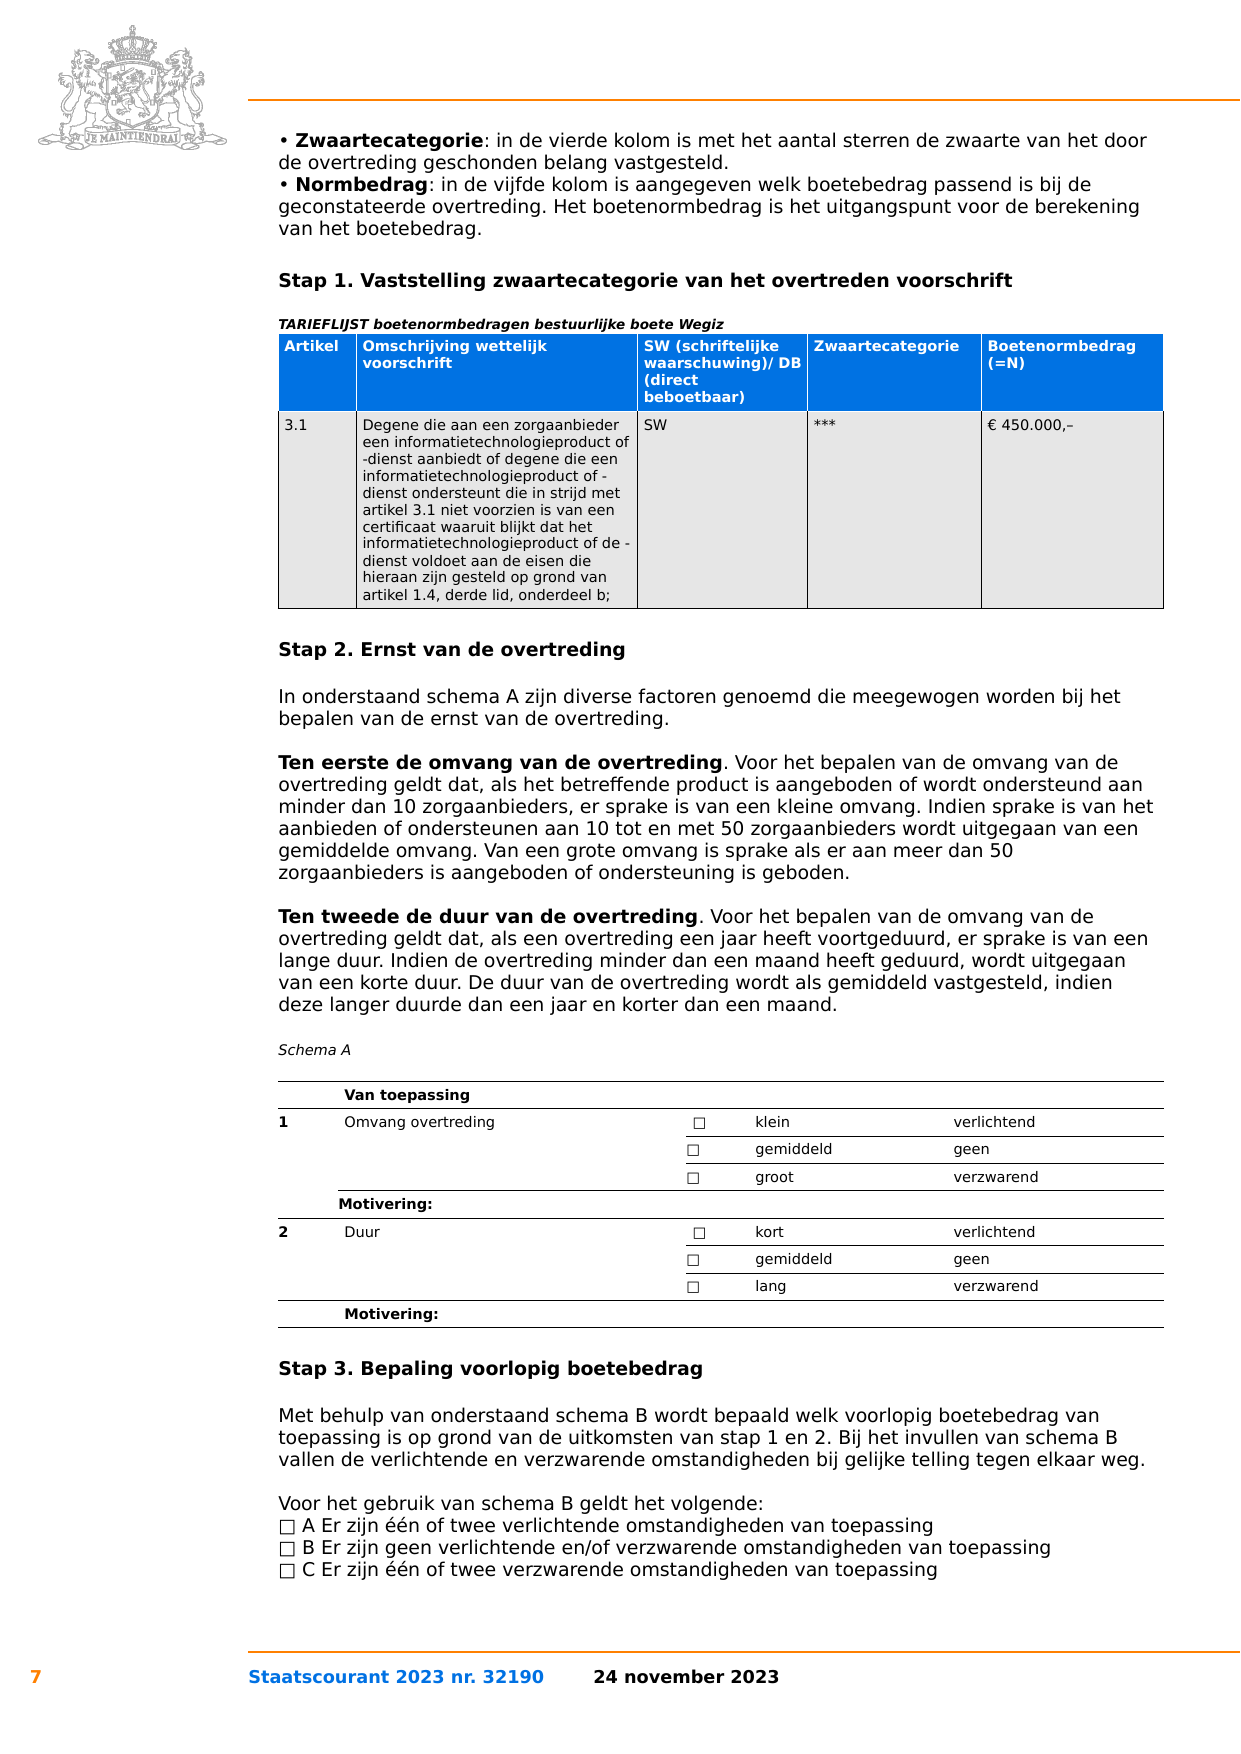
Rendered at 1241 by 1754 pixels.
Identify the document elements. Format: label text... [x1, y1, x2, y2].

table_cell □ [686, 1246, 749, 1272]
table_cell [749, 1301, 947, 1327]
subtitle Stap 3. Bepaling voorlopig boetebedrag [278, 1358, 1163, 1380]
table_cell [278, 1301, 338, 1327]
table_cell □ [686, 1137, 749, 1163]
table_cell [278, 1082, 338, 1108]
table_cell □ [686, 1109, 749, 1136]
table_cell verlichtend [947, 1219, 1163, 1245]
text □ B Er zijn geen verlichtende en/of verzwarende omstandigheden van toepassing [278, 1537, 1163, 1559]
table_cell 3.1 [279, 412, 356, 608]
table_cell Artikel [279, 334, 356, 411]
text Met behulp van onderstaand schema B wordt bepaald welk voorlopig boetebedrag van toepassing is op grond van de uitkomsten van stap 1 en 2. Bij het invullen van schema B vallen de verlichtende en verzwarende omstandigheden bij gelijke telling tegen elkaar weg. [278, 1405, 1163, 1471]
table_cell 1 [278, 1109, 338, 1218]
table_cell klein [749, 1109, 947, 1136]
table_cell □ [686, 1274, 749, 1300]
subtitle Stap 1. Vaststelling zwaartecategorie van het overtreden voorschrift [278, 270, 1163, 292]
text □ A Er zijn één of twee verlichtende omstandigheden van toepassing [278, 1515, 1163, 1537]
table_cell Van toepassing [338, 1082, 1163, 1108]
table_cell Zwaartecategorie [808, 334, 981, 411]
table_cell [686, 1301, 749, 1327]
table_cell geen [947, 1137, 1163, 1163]
table_cell □ [686, 1164, 749, 1190]
text In onderstaand schema A zijn diverse factoren genoemd die meegewogen worden bij het bepalen van de ernst van de overtreding. [278, 686, 1163, 730]
table_cell gemiddeld [749, 1137, 947, 1163]
table_cell *** [808, 412, 981, 608]
text Ten eerste de omvang van de overtreding. Voor het bepalen van de omvang van de overtreding geldt dat, als het betreffende product is aangeboden of wordt ondersteund aan minder dan 10 zorgaanbieders, er sprake is van een kleine omvang. Indien sprake is van het aanbieden of ondersteunen aan 10 tot en met 50 zorgaanbieders wordt uitgegaan van een gemiddelde omvang. Van een grote omvang is sprake als er aan meer dan 50 zorgaanbieders is aangeboden of ondersteuning is geboden. [278, 752, 1163, 884]
table_cell SW (schriftelijke waarschuwing)/ DB (direct beboetbaar) [638, 334, 807, 411]
table_cell Degene die aan een zorgaanbieder een informatietechnologieproduct of -dienst aanbiedt of degene die een informatietechnologieproduct of -dienst ondersteunt die in strijd met artikel 3.1 niet voorzien is van een certificaat waaruit blijkt dat het informatietechnologieproduct of de -dienst voldoet aan de eisen die hieraan zijn gesteld op grond van artikel 1.4, derde lid, onderdeel b; [357, 412, 637, 608]
table_cell [278, 1059, 1163, 1081]
table_cell verlichtend [947, 1109, 1163, 1136]
table_header TARIEFLIJST boetenormbedragen bestuurlijke boete Wegiz [278, 317, 1163, 332]
text • Normbedrag: in de vijfde kolom is aangegeven welk boetebedrag passend is bij de geconstateerde overtreding. Het boetenormbedrag is het uitgangspunt voor de berekening van het boetebedrag. [278, 174, 1163, 240]
table_cell lang [749, 1274, 947, 1300]
table_header Schema A [278, 1038, 1163, 1059]
table_cell verzwarend [947, 1164, 1163, 1190]
table_cell Omschrijving wettelijk voorschrift [357, 334, 637, 411]
text Ten tweede de duur van de overtreding. Voor het bepalen van de omvang van de overtreding geldt dat, als een overtreding een jaar heeft voortgeduurd, er sprake is van een lange duur. Indien de overtreding minder dan een maand heeft geduurd, wordt uitgegaan van een korte duur. De duur van de overtreding wordt als gemiddeld vastgesteld, indien deze langer duurde dan een jaar en korter dan een maand. [278, 906, 1163, 1016]
table_cell Omvang overtreding [338, 1109, 686, 1190]
table_cell geen [947, 1246, 1163, 1272]
table_cell verzwarend [947, 1274, 1163, 1300]
text Voor het gebruik van schema B geldt het volgende: [278, 1493, 1163, 1515]
table_cell Duur [338, 1219, 686, 1300]
text □ C Er zijn één of twee verzwarende omstandigheden van toepassing [278, 1559, 1163, 1581]
table_cell Motivering: [338, 1191, 1163, 1218]
table_cell groot [749, 1164, 947, 1190]
subtitle Stap 2. Ernst van de overtreding [278, 639, 1163, 661]
table_cell kort [749, 1219, 947, 1245]
picture [38, 25, 227, 150]
table_cell Boetenormbedrag (=N) [982, 334, 1163, 411]
table_cell gemiddeld [749, 1246, 947, 1272]
table_cell 2 [278, 1219, 338, 1300]
table_cell SW [638, 412, 807, 608]
table_cell □ [686, 1219, 749, 1245]
text • Zwaartecategorie: in de vierde kolom is met het aantal sterren de zwaarte van het door de overtreding geschonden belang vastgesteld. [278, 130, 1163, 174]
table_cell € 450.000,– [982, 412, 1163, 608]
table_cell [947, 1301, 1163, 1327]
table_cell Motivering: [338, 1301, 686, 1327]
